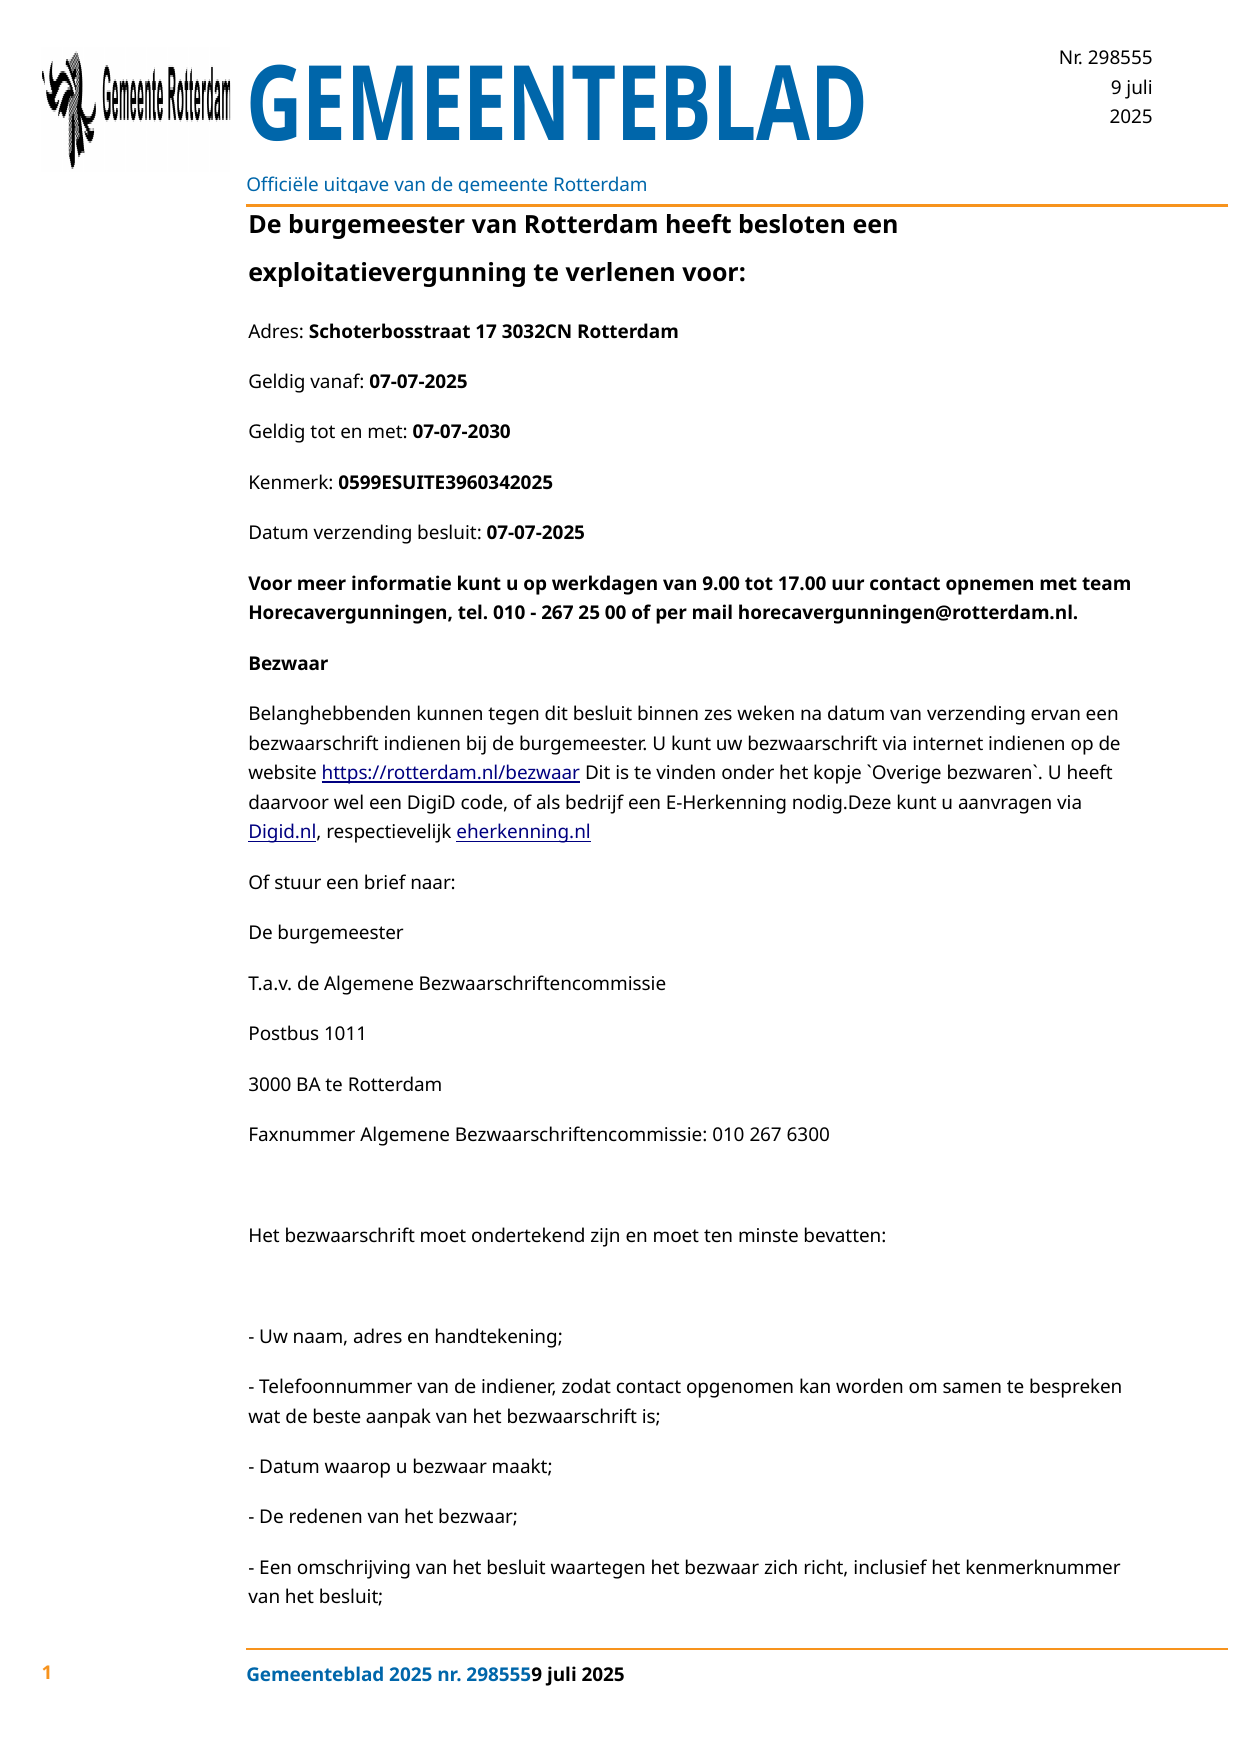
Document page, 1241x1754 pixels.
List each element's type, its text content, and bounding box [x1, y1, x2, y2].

text Of stuur een brief naar: [248, 869, 1152, 895]
text Belanghebbenden kunnen tegen dit besluit binnen zes weken na datum van verzending ervan een bezwaarschrift indienen bij de burgemeester. U kunt uw bezwaarschrift via internet indienen op de website https://rotterdam.nl/bezwaar Dit is te vinden onder het kopje `Overige bezwaren`. U heeft daarvoor wel een DigiD code, of als bedrijf een E-Herkenning nodig.Deze kunt u aanvragen via Digid.nl, respectievelijk eherkenning.nl [248, 700, 1152, 844]
text - Een omschrijving van het besluit waartegen het bezwaar zich richt, inclusief het kenmerknummer van het besluit; [248, 1554, 1152, 1609]
text Geldig tot en met: 07-07-2030 [248, 419, 1152, 444]
picture [41, 47, 231, 172]
text - Uw naam, adres en handtekening; [248, 1323, 1152, 1349]
text - De redenen van het bezwaar; [248, 1504, 1152, 1529]
text Kenmerk: 0599ESUITE3960342025 [248, 469, 1152, 495]
text T.a.v. de Algemene Bezwaarschriftencommissie [248, 970, 1152, 996]
text - Telefoonnummer van de indiener, zodat contact opgenomen kan worden om samen te bespreken wat de beste aanpak van het bezwaarschrift is; [248, 1373, 1152, 1429]
text Faxnummer Algemene Bezwaarschriftencommissie: 010 267 6300 [248, 1121, 1152, 1147]
text De burgemeester van Rotterdam heeft besloten een exploitatievergunning te verlenen voor: [248, 207, 1152, 288]
text Het bezwaarschrift moet ondertekend zijn en moet ten minste bevatten: [248, 1222, 1152, 1248]
text Datum verzending besluit: 07-07-2025 [248, 519, 1152, 545]
text Postbus 1011 [248, 1020, 1152, 1046]
text Bezwaar [248, 650, 1152, 676]
text De burgemeester [248, 919, 1152, 945]
text Voor meer informatie kunt u op werkdagen van 9.00 tot 17.00 uur contact opnemen met team Horecavergunningen, tel. 010 - 267 25 00 of per mail horecavergunningen@rotterdam.nl. [248, 570, 1152, 625]
text Adres: Schoterbosstraat 17 3032CN Rotterdam [248, 318, 1152, 344]
text Geldig vanaf: 07-07-2025 [248, 368, 1152, 394]
text 3000 BA te Rotterdam [248, 1071, 1152, 1097]
text - Datum waarop u bezwaar maakt; [248, 1453, 1152, 1479]
